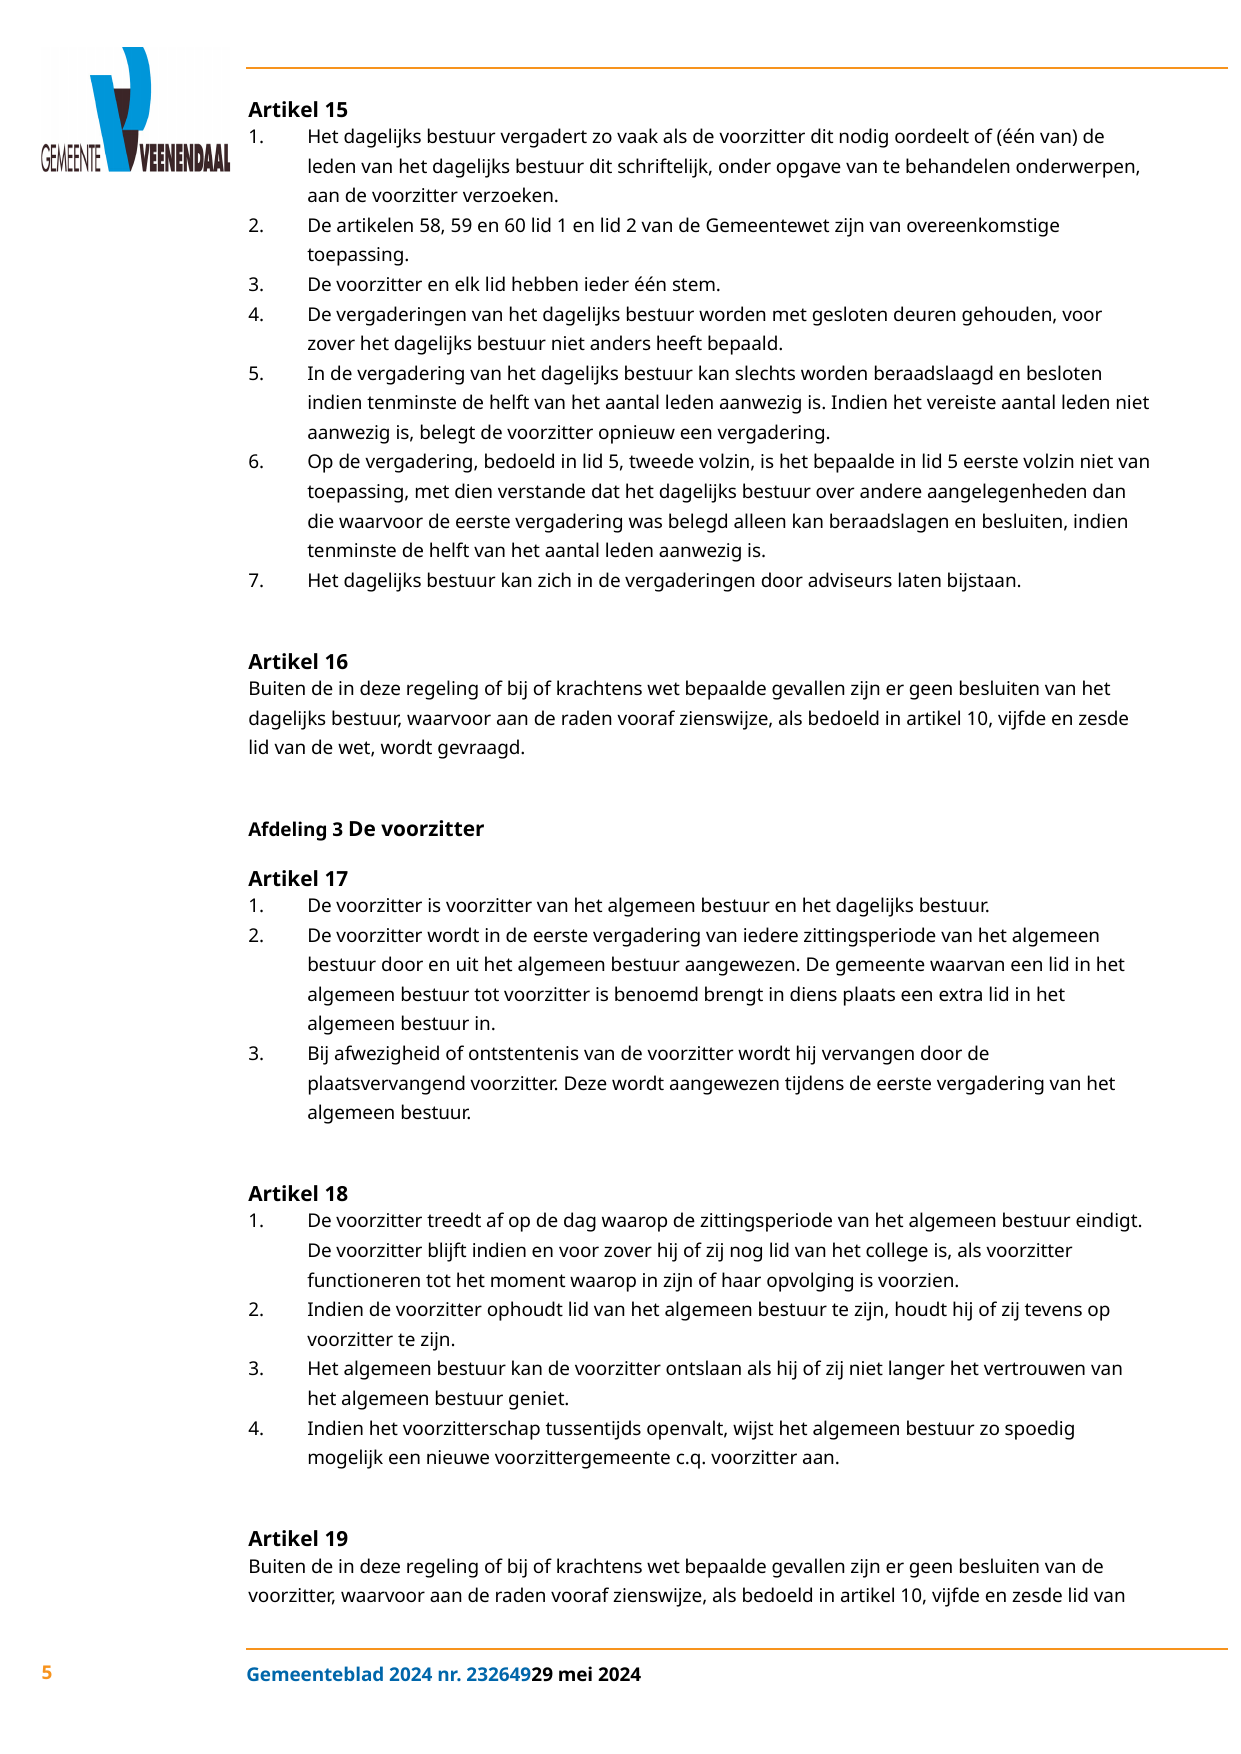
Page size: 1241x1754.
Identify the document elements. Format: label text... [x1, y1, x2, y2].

text Afdeling 3 De voorzitter [248, 814, 1152, 843]
list De artikelen 58, 59 en 60 lid 1 en lid 2 van de Gemeentewet zijn van overeenkomstige toepassing. [248, 212, 1152, 267]
list De voorzitter is voorzitter van het algemeen bestuur en het dagelijks bestuur. [248, 892, 1152, 918]
list Bij afwezigheid of ontstentenis van de voorzitter wordt hij vervangen door de plaatsvervangend voorzitter. Deze wordt aangewezen tijdens de eerste vergadering van het algemeen bestuur. [248, 1040, 1152, 1125]
text Artikel 15 [248, 95, 1152, 123]
list Op de vergadering, bedoeld in lid 5, tweede volzin, is het bepaalde in lid 5 eerste volzin niet van toepassing, met dien verstande dat het dagelijks bestuur over andere aangelegenheden dan die waarvoor de eerste vergadering was belegd alleen kan beraadslagen en besluiten, indien tenminste de helft van het aantal leden aanwezig is. [248, 449, 1152, 563]
picture [41, 47, 130, 172]
text Buiten de in deze regeling of bij of krachtens wet bepaalde gevallen zijn er geen besluiten van het dagelijks bestuur, waarvoor aan de raden vooraf zienswijze, als bedoeld in artikel 10, vijfde en zesde lid van de wet, wordt gevraagd. [248, 675, 1152, 760]
list De voorzitter en elk lid hebben ieder één stem. [248, 271, 1152, 297]
picture [123, 47, 231, 172]
text Artikel 16 [248, 647, 1152, 675]
list De vergaderingen van het dagelijks bestuur worden met gesloten deuren gehouden, voor zover het dagelijks bestuur niet anders heeft bepaald. [248, 301, 1152, 356]
list Het dagelijks bestuur vergadert zo vaak als de voorzitter dit nodig oordeelt of (één van) de leden van het dagelijks bestuur dit schriftelijk, onder opgave van te behandelen onderwerpen, aan de voorzitter verzoeken. [248, 123, 1152, 208]
text Buiten de in deze regeling of bij of krachtens wet bepaalde gevallen zijn er geen besluiten van de voorzitter, waarvoor aan de raden vooraf zienswijze, als bedoeld in artikel 10, vijfde en zesde lid van [248, 1553, 1152, 1608]
list Indien het voorzitterschap tussentijds openvalt, wijst het algemeen bestuur zo spoedig mogelijk een nieuwe voorzittergemeente c.q. voorzitter aan. [248, 1415, 1152, 1470]
list In de vergadering van het dagelijks bestuur kan slechts worden beraadslaagd en besloten indien tenminste de helft van het aantal leden aanwezig is. Indien het vereiste aantal leden niet aanwezig is, belegt de voorzitter opnieuw een vergadering. [248, 360, 1152, 445]
list De voorzitter treedt af op de dag waarop de zittingsperiode van het algemeen bestuur eindigt. De voorzitter blijft indien en voor zover hij of zij nog lid van het college is, als voorzitter functioneren tot het moment waarop in zijn of haar opvolging is voorzien. [248, 1208, 1152, 1293]
list De voorzitter wordt in de eerste vergadering van iedere zittingsperiode van het algemeen bestuur door en uit het algemeen bestuur aangewezen. De gemeente waarvan een lid in het algemeen bestuur tot voorzitter is benoemd brengt in diens plaats een extra lid in het algemeen bestuur in. [248, 922, 1152, 1036]
text Artikel 19 [248, 1524, 1152, 1553]
list Indien de voorzitter ophoudt lid van het algemeen bestuur te zijn, houdt hij of zij tevens op voorzitter te zijn. [248, 1296, 1152, 1352]
list Het dagelijks bestuur kan zich in de vergaderingen door adviseurs laten bijstaan. [248, 567, 1152, 593]
text Artikel 18 [248, 1179, 1152, 1208]
text Artikel 17 [248, 864, 1152, 892]
list Het algemeen bestuur kan de voorzitter ontslaan als hij of zij niet langer het vertrouwen van het algemeen bestuur geniet. [248, 1356, 1152, 1411]
